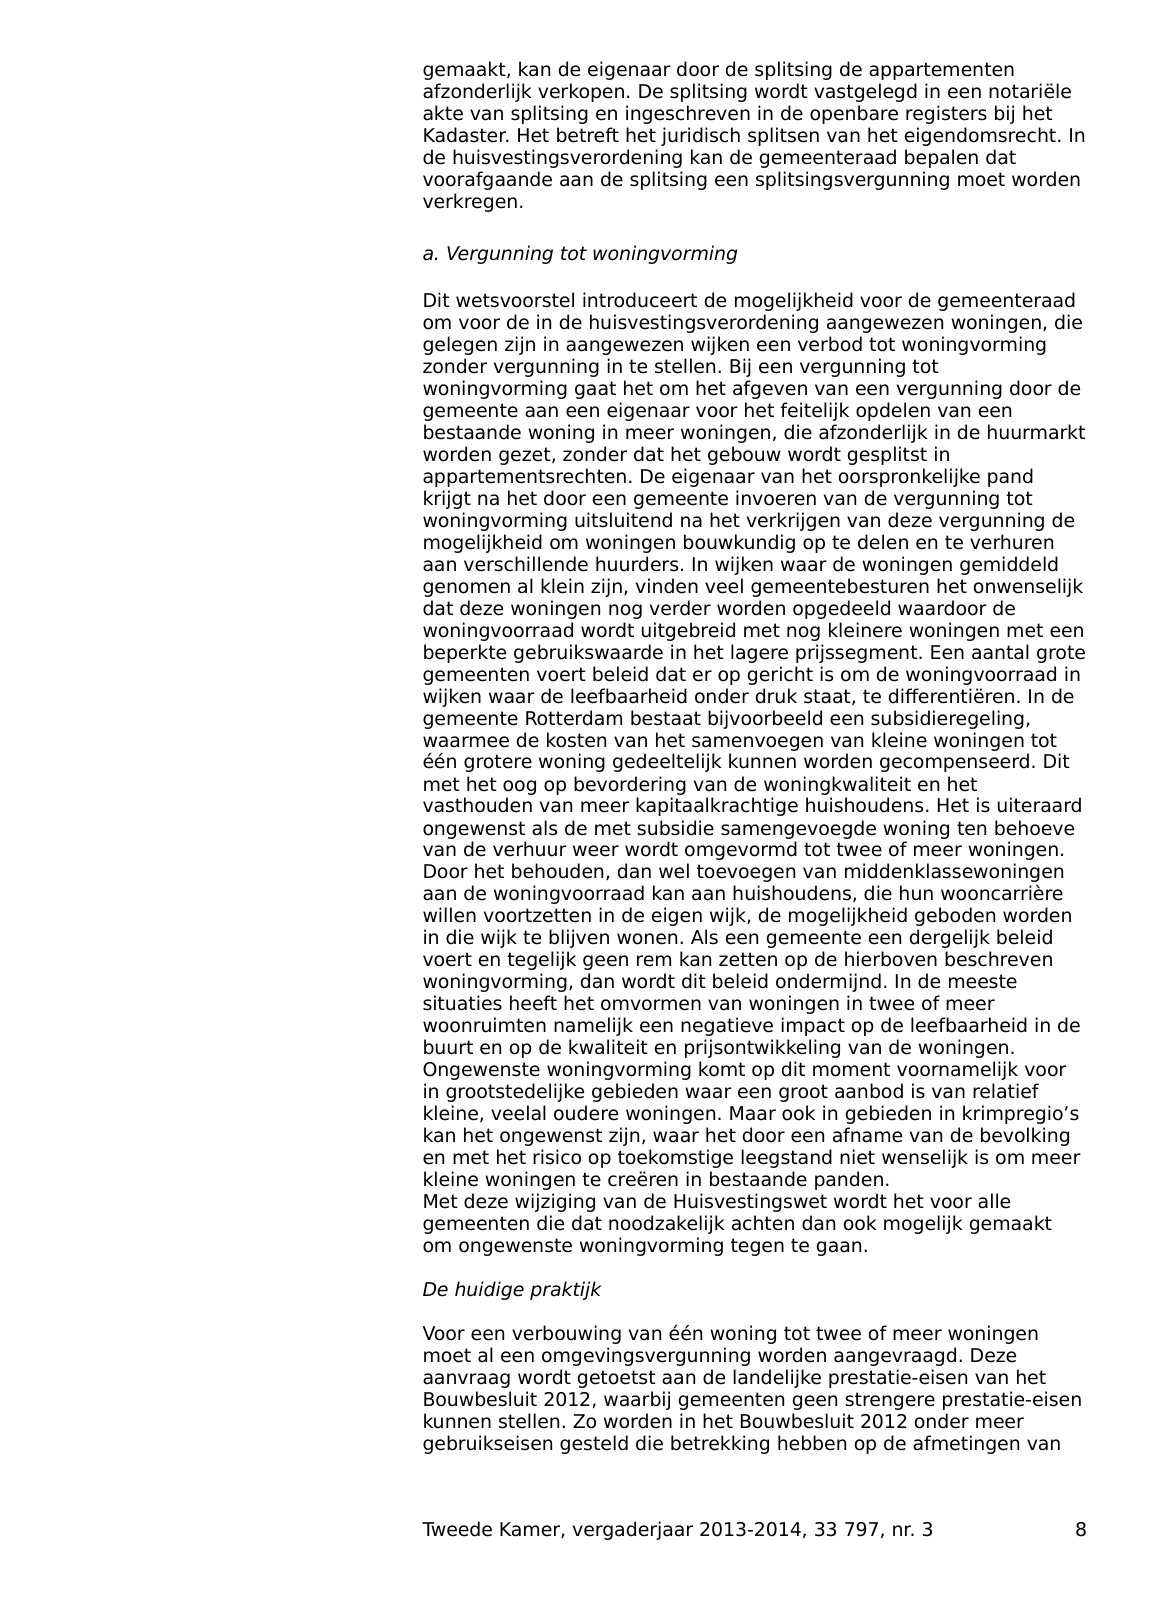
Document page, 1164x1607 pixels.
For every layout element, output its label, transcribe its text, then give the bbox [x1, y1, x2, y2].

text Ongewenste woningvorming komt op dit moment voornamelijk voor in grootstedelijke gebieden waar een groot aanbod is van relatief kleine, veelal oudere woningen. Maar ook in gebieden in krimpregio’s kan het ongewenst zijn, waar het door een afname van de bevolking en met het risico op toekomstige leegstand niet wenselijk is om meer kleine woningen te creëren in bestaande panden. [422, 1059, 1087, 1191]
text Dit wetsvoorstel introduceert de mogelijkheid voor de gemeenteraad om voor de in de huisvestingsverordening aangewezen woningen, die gelegen zijn in aangewezen wijken een verbod tot woningvorming zonder vergunning in te stellen. Bij een vergunning tot woningvorming gaat het om het afgeven van een vergunning door de gemeente aan een eigenaar voor het feitelijk opdelen van een bestaande woning in meer woningen, die afzonderlijk in de huurmarkt worden gezet, zonder dat het gebouw wordt gesplitst in appartementsrechten. De eigenaar van het oorspronkelijke pand krijgt na het door een gemeente invoeren van de vergunning tot woningvorming uitsluitend na het verkrijgen van deze vergunning de mogelijkheid om woningen bouwkundig op te delen en te verhuren aan verschillende huurders. In wijken waar de woningen gemiddeld genomen al klein zijn, vinden veel gemeentebesturen het onwenselijk dat deze woningen nog verder worden opgedeeld waardoor de woningvoorraad wordt uitgebreid met nog kleinere woningen met een beperkte gebruikswaarde in het lagere prijssegment. Een aantal grote gemeenten voert beleid dat er op gericht is om de woningvoorraad in wijken waar de leefbaarheid onder druk staat, te differentiëren. In de gemeente Rotterdam bestaat bijvoorbeeld een subsidieregeling, waarmee de kosten van het samenvoegen van kleine woningen tot één grotere woning gedeeltelijk kunnen worden gecompenseerd. Dit met het oog op bevordering van de woningkwaliteit en het vasthouden van meer kapitaalkrachtige huishoudens. Het is uiteraard ongewenst als de met subsidie samengevoegde woning ten behoeve van de verhuur weer wordt omgevormd tot twee of meer woningen. Door het behouden, dan wel toevoegen van middenklassewoningen aan de woningvoorraad kan aan huishoudens, die hun wooncarrière willen voortzetten in de eigen wijk, de mogelijkheid geboden worden in die wijk te blijven wonen. Als een gemeente een dergelijk beleid voert en tegelijk geen rem kan zetten op de hierboven beschreven woningvorming, dan wordt dit beleid ondermijnd. In de meeste situaties heeft het omvormen van woningen in twee of meer woonruimten namelijk een negatieve impact op de leefbaarheid in de buurt en op de kwaliteit en prijsontwikkeling van de woningen. [422, 290, 1087, 1059]
subtitle a. Vergunning tot woningvorming [422, 243, 1087, 265]
text gemaakt, kan de eigenaar door de splitsing de appartementen afzonderlijk verkopen. De splitsing wordt vastgelegd in een notariële akte van splitsing en ingeschreven in de openbare registers bij het Kadaster. Het betreft het juridisch splitsen van het eigendomsrecht. In de huisvestingsverordening kan de gemeenteraad bepalen dat voorafgaande aan de splitsing een splitsingsvergunning moet worden verkregen. [422, 59, 1087, 213]
subtitle De huidige praktijk [422, 1279, 1087, 1301]
text Met deze wijziging van de Huisvestingswet wordt het voor alle gemeenten die dat noodzakelijk achten dan ook mogelijk gemaakt om ongewenste woningvorming tegen te gaan. [422, 1191, 1087, 1257]
text Voor een verbouwing van één woning tot twee of meer woningen moet al een omgevingsvergunning worden aangevraagd. Deze aanvraag wordt getoetst aan de landelijke prestatie-eisen van het Bouwbesluit 2012, waarbij gemeenten geen strengere prestatie-eisen kunnen stellen. Zo worden in het Bouwbesluit 2012 onder meer gebruikseisen gesteld die betrekking hebben op de afmetingen van [422, 1323, 1087, 1455]
